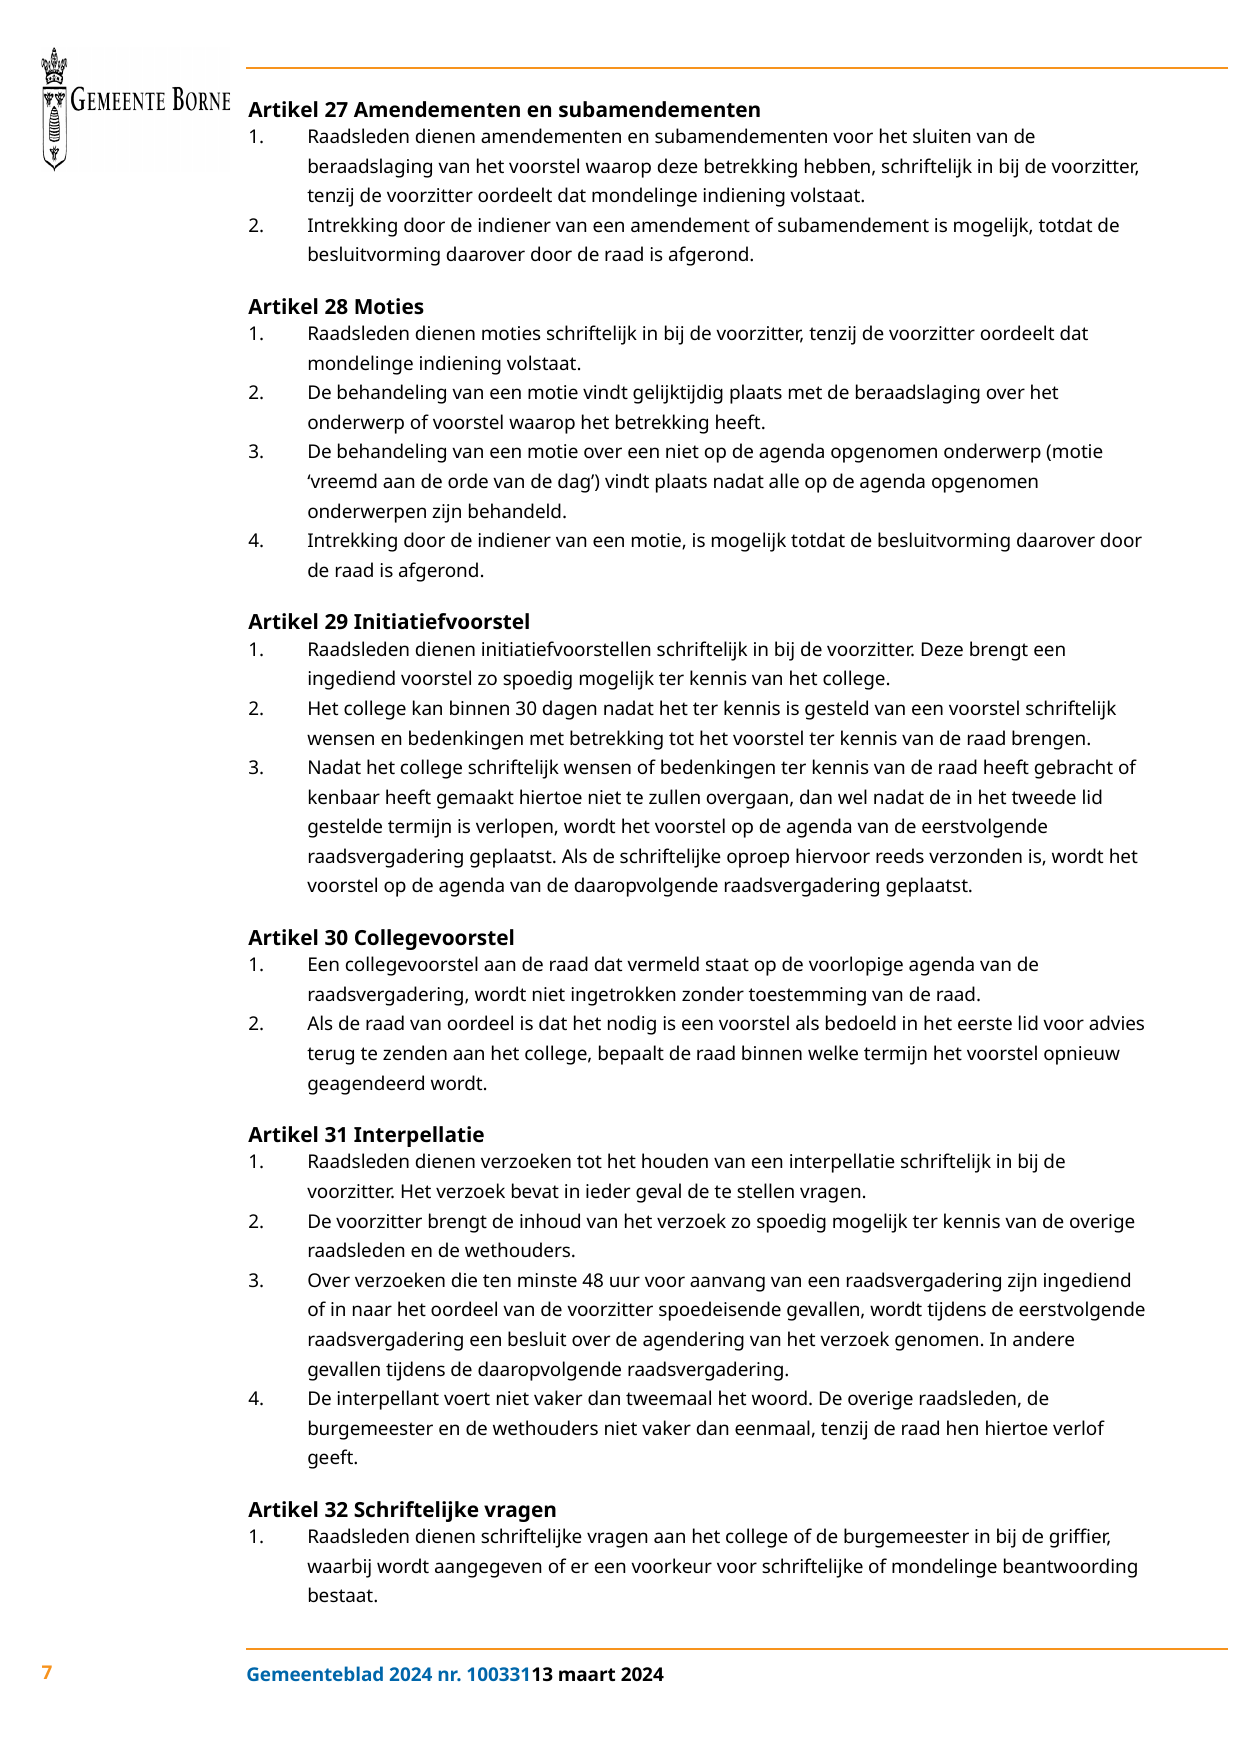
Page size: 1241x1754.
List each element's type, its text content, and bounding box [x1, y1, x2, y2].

text Artikel 31 Interpellatie [248, 1120, 1152, 1149]
list Over verzoeken die ten minste 48 uur voor aanvang van een raadsvergadering zijn ingediend of in naar het oordeel van de voorzitter spoedeisende gevallen, wordt tijdens de eerstvolgende raadsvergadering een besluit over de agendering van het verzoek genomen. In andere gevallen tijdens de daaropvolgende raadsvergadering. [248, 1267, 1152, 1381]
list Een collegevoorstel aan de raad dat vermeld staat op de voorlopige agenda van de raadsvergadering, wordt niet ingetrokken zonder toestemming van de raad. [248, 951, 1152, 1007]
list Als de raad van oordeel is dat het nodig is een voorstel als bedoeld in het eerste lid voor advies terug te zenden aan het college, bepaalt de raad binnen welke termijn het voorstel opnieuw geagendeerd wordt. [248, 1011, 1152, 1096]
text Artikel 30 Collegevoorstel [248, 923, 1152, 951]
text Artikel 28 Moties [248, 292, 1152, 320]
picture [41, 47, 231, 172]
list Raadsleden dienen moties schriftelijk in bij de voorzitter, tenzij de voorzitter oordeelt dat mondelinge indiening volstaat. [248, 320, 1152, 376]
text Artikel 32 Schriftelijke vragen [248, 1495, 1152, 1523]
list Raadsleden dienen schriftelijke vragen aan het college of de burgemeester in bij de griffier, waarbij wordt aangegeven of er een voorkeur voor schriftelijke of mondelinge beantwoording bestaat. [248, 1523, 1152, 1608]
list De voorzitter brengt de inhoud van het verzoek zo spoedig mogelijk ter kennis van de overige raadsleden en de wethouders. [248, 1208, 1152, 1263]
list Raadsleden dienen amendementen en subamendementen voor het sluiten van de beraadslaging van het voorstel waarop deze betrekking hebben, schriftelijk in bij de voorzitter, tenzij de voorzitter oordeelt dat mondelinge indiening volstaat. [248, 123, 1152, 208]
list Het college kan binnen 30 dagen nadat het ter kennis is gesteld van een voorstel schriftelijk wensen en bedenkingen met betrekking tot het voorstel ter kennis van de raad brengen. [248, 695, 1152, 750]
list De behandeling van een motie vindt gelijktijdig plaats met de beraadslaging over het onderwerp of voorstel waarop het betrekking heeft. [248, 379, 1152, 435]
list De interpellant voert niet vaker dan tweemaal het woord. De overige raadsleden, de burgemeester en de wethouders niet vaker dan eenmaal, tenzij de raad hen hiertoe verlof geeft. [248, 1385, 1152, 1470]
list Intrekking door de indiener van een motie, is mogelijk totdat de besluitvorming daarover door de raad is afgerond. [248, 527, 1152, 583]
text Artikel 29 Initiatiefvoorstel [248, 607, 1152, 636]
list Nadat het college schriftelijk wensen of bedenkingen ter kennis van de raad heeft gebracht of kenbaar heeft gemaakt hiertoe niet te zullen overgaan, dan wel nadat de in het tweede lid gestelde termijn is verlopen, wordt het voorstel op de agenda van de eerstvolgende raadsvergadering geplaatst. Als de schriftelijke oproep hiervoor reeds verzonden is, wordt het voorstel op de agenda van de daaropvolgende raadsvergadering geplaatst. [248, 754, 1152, 898]
list De behandeling van een motie over een niet op de agenda opgenomen onderwerp (motie ‘vreemd aan de orde van de dag’) vindt plaats nadat alle op de agenda opgenomen onderwerpen zijn behandeld. [248, 439, 1152, 524]
text Artikel 27 Amendementen en subamendementen [248, 95, 1152, 123]
list Intrekking door de indiener van een amendement of subamendement is mogelijk, totdat de besluitvorming daarover door de raad is afgerond. [248, 212, 1152, 267]
list Raadsleden dienen initiatiefvoorstellen schriftelijk in bij de voorzitter. Deze brengt een ingediend voorstel zo spoedig mogelijk ter kennis van het college. [248, 636, 1152, 691]
list Raadsleden dienen verzoeken tot het houden van een interpellatie schriftelijk in bij de voorzitter. Het verzoek bevat in ieder geval de te stellen vragen. [248, 1149, 1152, 1204]
